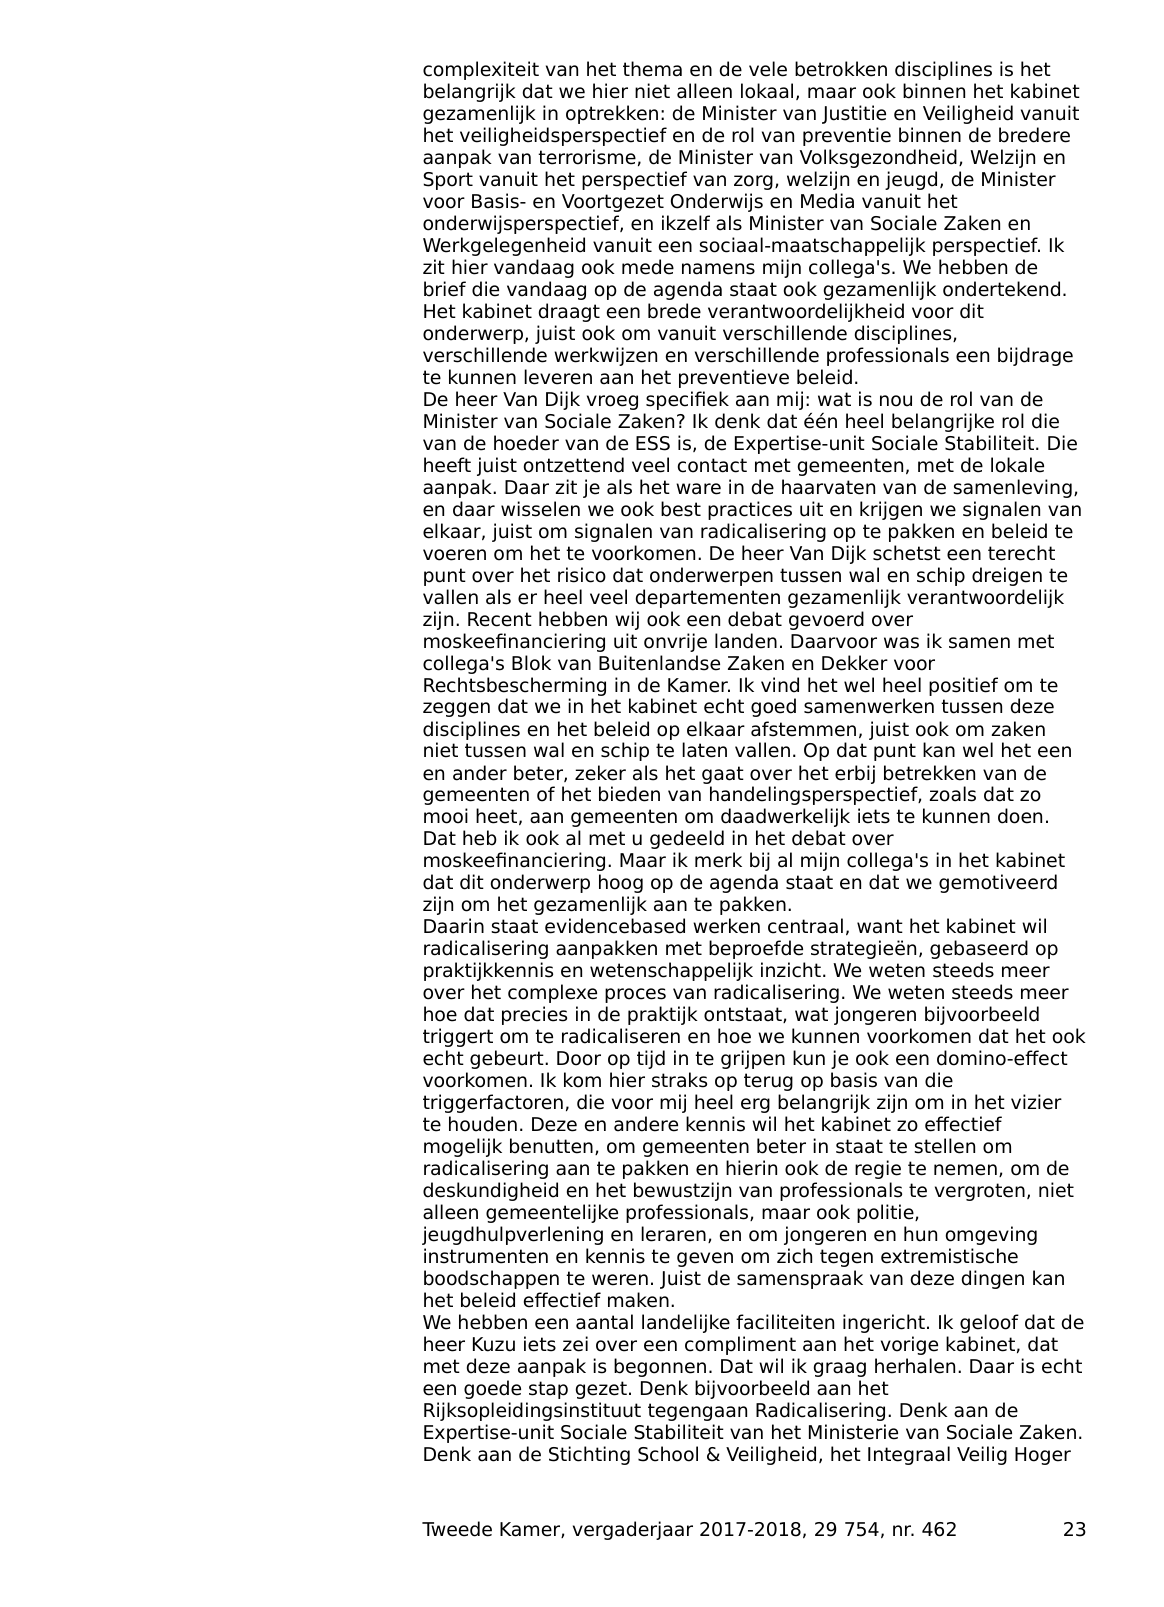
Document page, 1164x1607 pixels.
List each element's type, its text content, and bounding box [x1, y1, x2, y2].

text Daarin staat evidencebased werken centraal, want het kabinet wil radicalisering aanpakken met beproefde strategieën, gebaseerd op praktijkkennis en wetenschappelijk inzicht. We weten steeds meer over het complexe proces van radicalisering. We weten steeds meer hoe dat precies in de praktijk ontstaat, wat jongeren bijvoorbeeld triggert om te radicaliseren en hoe we kunnen voorkomen dat het ook echt gebeurt. Door op tijd in te grijpen kun je ook een domino-effect voorkomen. Ik kom hier straks op terug op basis van die triggerfactoren, die voor mij heel erg belangrijk zijn om in het vizier te houden. Deze en andere kennis wil het kabinet zo effectief mogelijk benutten, om gemeenten beter in staat te stellen om radicalisering aan te pakken en hierin ook de regie te nemen, om de deskundigheid en het bewustzijn van professionals te vergroten, niet alleen gemeentelijke professionals, maar ook politie, jeugdhulpverlening en leraren, en om jongeren en hun omgeving instrumenten en kennis te geven om zich tegen extremistische boodschappen te weren. Juist de samenspraak van deze dingen kan het beleid effectief maken. [422, 916, 1087, 1312]
text De heer Van Dijk vroeg specifiek aan mij: wat is nou de rol van de Minister van Sociale Zaken? Ik denk dat één heel belangrijke rol die van de hoeder van de ESS is, de Expertise-unit Sociale Stabiliteit. Die heeft juist ontzettend veel contact met gemeenten, met de lokale aanpak. Daar zit je als het ware in de haarvaten van de samenleving, en daar wisselen we ook best practices uit en krijgen we signalen van elkaar, juist om signalen van radicalisering op te pakken en beleid te voeren om het te voorkomen. De heer Van Dijk schetst een terecht punt over het risico dat onderwerpen tussen wal en schip dreigen te vallen als er heel veel departementen gezamenlijk verantwoordelijk zijn. Recent hebben wij ook een debat gevoerd over moskeefinanciering uit onvrije landen. Daarvoor was ik samen met collega's Blok van Buitenlandse Zaken en Dekker voor Rechtsbescherming in de Kamer. Ik vind het wel heel positief om te zeggen dat we in het kabinet echt goed samenwerken tussen deze disciplines en het beleid op elkaar afstemmen, juist ook om zaken niet tussen wal en schip te laten vallen. Op dat punt kan wel het een en ander beter, zeker als het gaat over het erbij betrekken van de gemeenten of het bieden van handelingsperspectief, zoals dat zo mooi heet, aan gemeenten om daadwerkelijk iets te kunnen doen. Dat heb ik ook al met u gedeeld in het debat over moskeefinanciering. Maar ik merk bij al mijn collega's in het kabinet dat dit onderwerp hoog op de agenda staat en dat we gemotiveerd zijn om het gezamenlijk aan te pakken. [422, 389, 1087, 916]
text We hebben een aantal landelijke faciliteiten ingericht. Ik geloof dat de heer Kuzu iets zei over een compliment aan het vorige kabinet, dat met deze aanpak is begonnen. Dat wil ik graag herhalen. Daar is echt een goede stap gezet. Denk bijvoorbeeld aan het Rijksopleidingsinstituut tegengaan Radicalisering. Denk aan de Expertise-unit Sociale Stabiliteit van het Ministerie van Sociale Zaken. Denk aan de Stichting School & Veiligheid, het Integraal Veilig Hoger [422, 1312, 1087, 1466]
text complexiteit van het thema en de vele betrokken disciplines is het belangrijk dat we hier niet alleen lokaal, maar ook binnen het kabinet gezamenlijk in optrekken: de Minister van Justitie en Veiligheid vanuit het veiligheidsperspectief en de rol van preventie binnen de bredere aanpak van terrorisme, de Minister van Volksgezondheid, Welzijn en Sport vanuit het perspectief van zorg, welzijn en jeugd, de Minister voor Basis- en Voortgezet Onderwijs en Media vanuit het onderwijsperspectief, en ikzelf als Minister van Sociale Zaken en Werkgelegenheid vanuit een sociaal-maatschappelijk perspectief. Ik zit hier vandaag ook mede namens mijn collega's. We hebben de brief die vandaag op de agenda staat ook gezamenlijk ondertekend. Het kabinet draagt een brede verantwoordelijkheid voor dit onderwerp, juist ook om vanuit verschillende disciplines, verschillende werkwijzen en verschillende professionals een bijdrage te kunnen leveren aan het preventieve beleid. [422, 59, 1087, 389]
